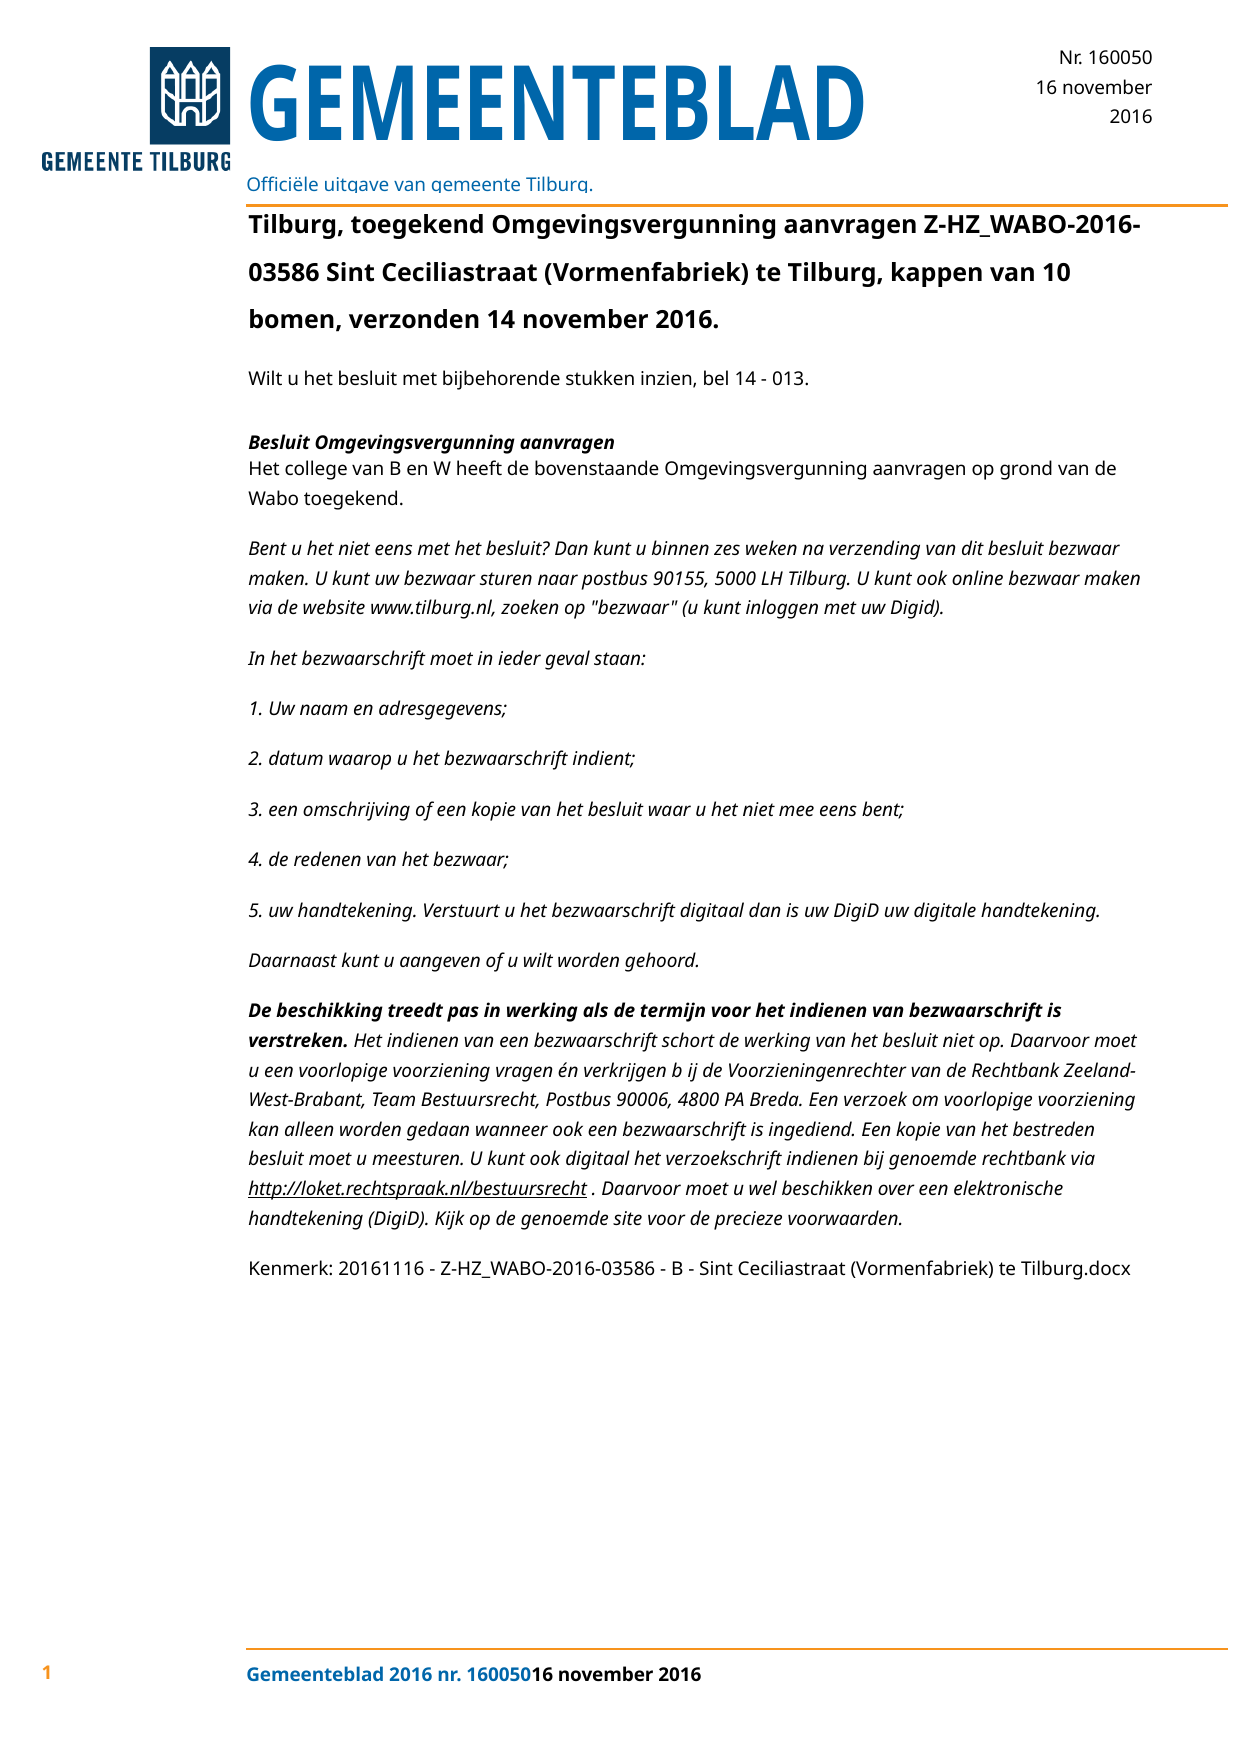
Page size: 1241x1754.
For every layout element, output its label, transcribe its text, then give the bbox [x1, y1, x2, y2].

text 1. Uw naam en adresgegevens; [248, 695, 1152, 721]
text Kenmerk: 20161116 - Z-HZ_WABO-2016-03586 - B - Sint Ceciliastraat (Vormenfabriek) te Tilburg.docx [248, 1255, 1152, 1281]
text Wilt u het besluit met bijbehorende stukken inzien, bel 14 - 013. [248, 366, 1152, 391]
text Tilburg, toegekend Omgevingsvergunning aanvragen Z-HZ_WABO-2016-03586 Sint Ceciliastraat (Vormenfabriek) te Tilburg, kappen van 10 bomen, verzonden 14 november 2016. [248, 207, 1152, 336]
text De beschikking treedt pas in werking als de termijn voor het indienen van bezwaarschrift is verstreken. Het indienen van een bezwaarschrift schort de werking van het besluit niet op. Daarvoor moet u een voorlopige voorziening vragen én verkrijgen b ij de Voorzieningenrechter van de Rechtbank Zeeland-West-Brabant, Team Bestuursrecht, Postbus 90006, 4800 PA Breda. Een verzoek om voorlopige voorziening kan alleen worden gedaan wanneer ook een bezwaarschrift is ingediend. Een kopie van het bestreden besluit moet u meesturen. U kunt ook digitaal het verzoekschrift indienen bij genoemde rechtbank via http://loket.rechtspraak.nl/bestuursrecht . Daarvoor moet u wel beschikken over een elektronische handtekening (DigiD). Kijk op de genoemde site voor de precieze voorwaarden. [248, 998, 1152, 1231]
picture [41, 47, 231, 172]
text In het bezwaarschrift moet in ieder geval staan: [248, 645, 1152, 671]
text Het college van B en W heeft de bovenstaande Omgevingsvergunning aanvragen op grond van de Wabo toegekend. [248, 455, 1152, 511]
text Bent u het niet eens met het besluit? Dan kunt u binnen zes weken na verzending van dit besluit bezwaar maken. U kunt uw bezwaar sturen naar postbus 90155, 5000 LH Tilburg. U kunt ook online bezwaar maken via de website www.tilburg.nl, zoeken op "bezwaar" (u kunt inloggen met uw Digid). [248, 535, 1152, 620]
text 4. de redenen van het bezwaar; [248, 846, 1152, 872]
text 5. uw handtekening. Verstuurt u het bezwaarschrift digitaal dan is uw DigiD uw digitale handtekening. [248, 897, 1152, 923]
text 2. datum waarop u het bezwaarschrift indient; [248, 746, 1152, 771]
text Daarnaast kunt u aangeven of u wilt worden gehoord. [248, 947, 1152, 973]
text Besluit Omgevingsvergunning aanvragen [248, 429, 1152, 455]
text 3. een omschrijving of een kopie van het besluit waar u het niet mee eens bent; [248, 796, 1152, 822]
